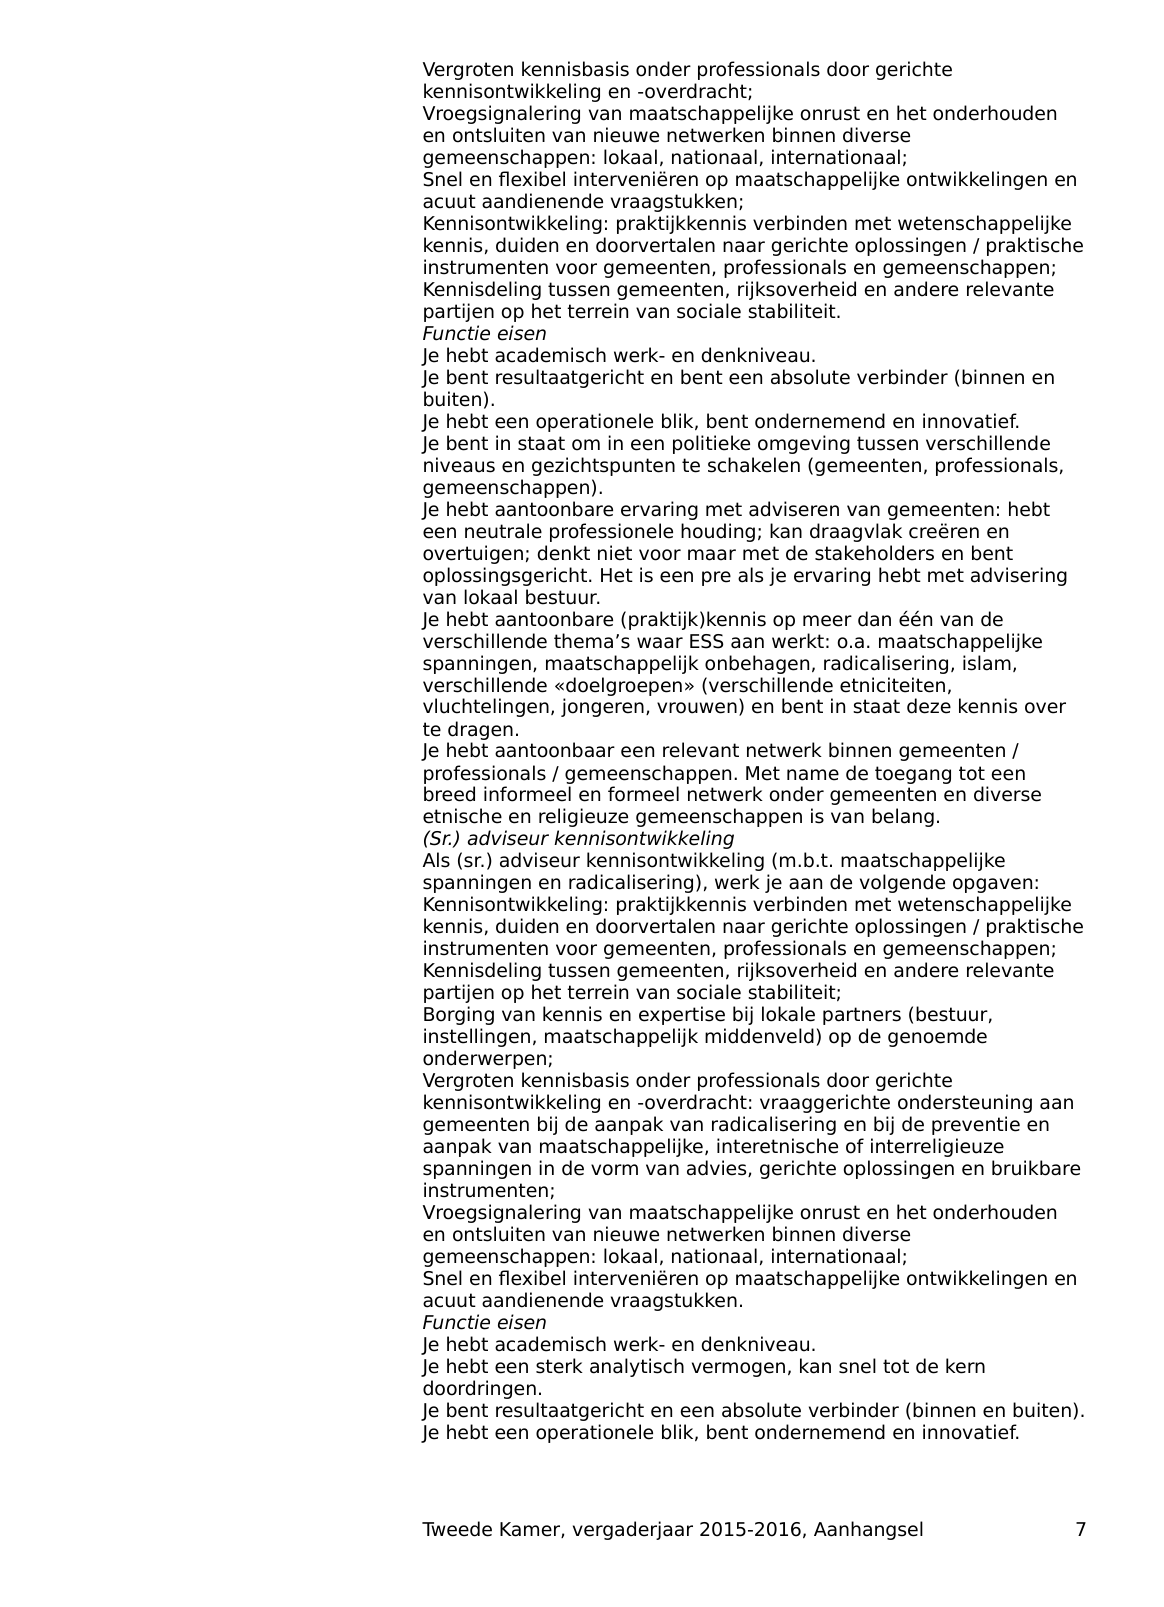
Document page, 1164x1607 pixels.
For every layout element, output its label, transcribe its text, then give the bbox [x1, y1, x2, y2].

text Je bent resultaatgericht en een absolute verbinder (binnen en buiten). [422, 1400, 1087, 1422]
text Snel en flexibel interveniëren op maatschappelijke ontwikkelingen en acuut aandienende vraagstukken. [422, 1268, 1087, 1312]
text Borging van kennis en expertise bij lokale partners (bestuur, instellingen, maatschappelijk middenveld) op de genoemde onderwerpen; [422, 1004, 1087, 1070]
text Je hebt een operationele blik, bent ondernemend en innovatief. [422, 411, 1087, 433]
text Vergroten kennisbasis onder professionals door gerichte kennisontwikkeling en -overdracht: vraaggerichte ondersteuning aan gemeenten bij de aanpak van radicalisering en bij de preventie en aanpak van maatschappelijke, interetnische of interreligieuze spanningen in de vorm van advies, gerichte oplossingen en bruikbare instrumenten; [422, 1070, 1087, 1202]
text Kennisdeling tussen gemeenten, rijksoverheid en andere relevante partijen op het terrein van sociale stabiliteit. [422, 279, 1087, 323]
text Snel en flexibel interveniëren op maatschappelijke ontwikkelingen en acuut aandienende vraagstukken; [422, 169, 1087, 213]
text Je hebt een operationele blik, bent ondernemend en innovatief. [422, 1422, 1087, 1444]
text Je hebt aantoonbare ervaring met adviseren van gemeenten: hebt een neutrale professionele houding; kan draagvlak creëren en overtuigen; denkt niet voor maar met de stakeholders en bent oplossingsgericht. Het is een pre als je ervaring hebt met advisering van lokaal bestuur. [422, 499, 1087, 608]
text Je hebt academisch werk- en denkniveau. [422, 345, 1087, 367]
text Kennisdeling tussen gemeenten, rijksoverheid en andere relevante partijen op het terrein van sociale stabiliteit; [422, 960, 1087, 1004]
text Kennisontwikkeling: praktijkkennis verbinden met wetenschappelijke kennis, duiden en doorvertalen naar gerichte oplossingen / praktische instrumenten voor gemeenten, professionals en gemeenschappen; [422, 894, 1087, 960]
text Je hebt academisch werk- en denkniveau. [422, 1334, 1087, 1356]
text Vergroten kennisbasis onder professionals door gerichte kennisontwikkeling en -overdracht; [422, 59, 1087, 103]
text Kennisontwikkeling: praktijkkennis verbinden met wetenschappelijke kennis, duiden en doorvertalen naar gerichte oplossingen / praktische instrumenten voor gemeenten, professionals en gemeenschappen; [422, 213, 1087, 279]
text Functie eisen [422, 1312, 1087, 1334]
text Je hebt aantoonbaar een relevant netwerk binnen gemeenten / professionals / gemeenschappen. Met name de toegang tot een breed informeel en formeel netwerk onder gemeenten en diverse etnische en religieuze gemeenschappen is van belang. [422, 740, 1087, 828]
text Je hebt aantoonbare (praktijk)kennis op meer dan één van de verschillende thema’s waar ESS aan werkt: o.a. maatschappelijke spanningen, maatschappelijk onbehagen, radicalisering, islam, verschillende «doelgroepen» (verschillende etniciteiten, vluchtelingen, jongeren, vrouwen) en bent in staat deze kennis over te dragen. [422, 608, 1087, 740]
text Vroegsignalering van maatschappelijke onrust en het onderhouden en ontsluiten van nieuwe netwerken binnen diverse gemeenschappen: lokaal, nationaal, internationaal; [422, 1202, 1087, 1268]
text Je bent resultaatgericht en bent een absolute verbinder (binnen en buiten). [422, 367, 1087, 411]
text Je hebt een sterk analytisch vermogen, kan snel tot de kern doordringen. [422, 1356, 1087, 1400]
text Je bent in staat om in een politieke omgeving tussen verschillende niveaus en gezichtspunten te schakelen (gemeenten, professionals, gemeenschappen). [422, 433, 1087, 499]
text Vroegsignalering van maatschappelijke onrust en het onderhouden en ontsluiten van nieuwe netwerken binnen diverse gemeenschappen: lokaal, nationaal, internationaal; [422, 103, 1087, 169]
text (Sr.) adviseur kennisontwikkeling [422, 828, 1087, 850]
text Functie eisen [422, 323, 1087, 345]
text Als (sr.) adviseur kennisontwikkeling (m.b.t. maatschappelijke spanningen en radicalisering), werk je aan de volgende opgaven: [422, 850, 1087, 894]
